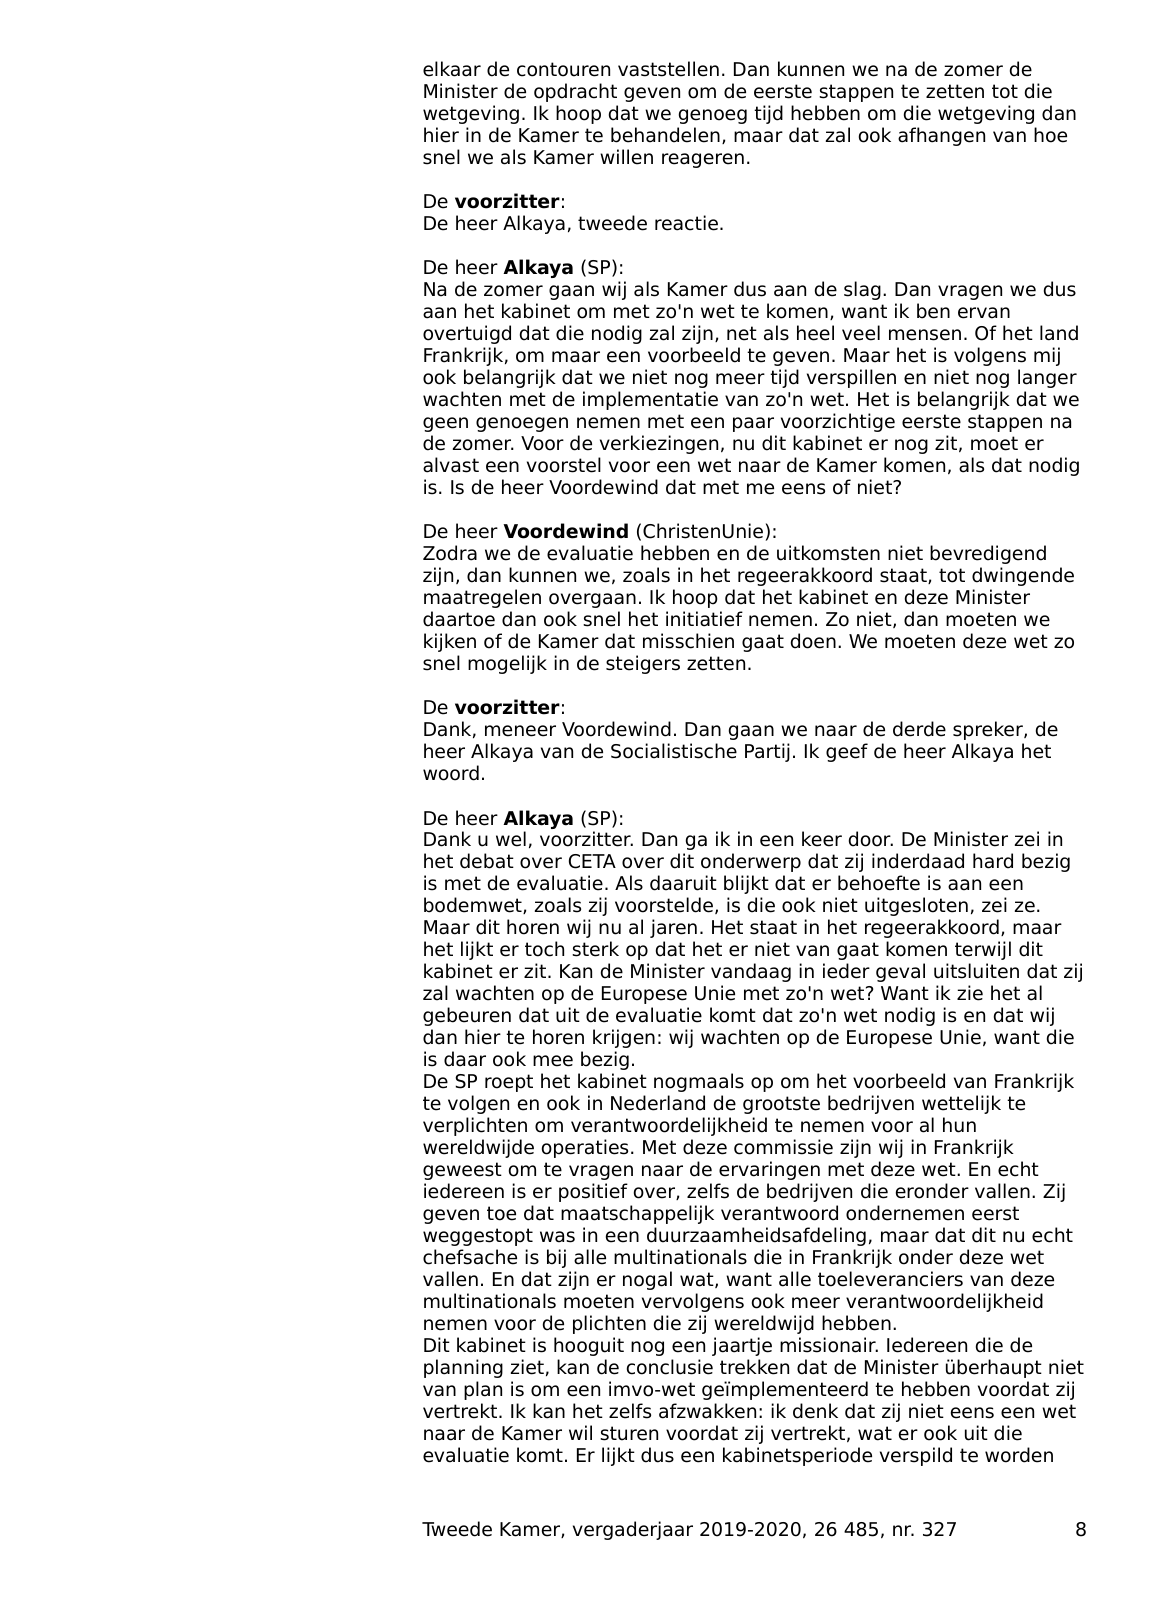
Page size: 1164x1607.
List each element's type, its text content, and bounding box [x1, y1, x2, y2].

text Zodra we de evaluatie hebben en de uitkomsten niet bevredigend zijn, dan kunnen we, zoals in het regeerakkoord staat, tot dwingende maatregelen overgaan. Ik hoop dat het kabinet en deze Minister daartoe dan ook snel het initiatief nemen. Zo niet, dan moeten we kijken of de Kamer dat misschien gaat doen. We moeten deze wet zo snel mogelijk in de steigers zetten. [422, 543, 1087, 675]
text Dank u wel, voorzitter. Dan ga ik in een keer door. De Minister zei in het debat over CETA over dit onderwerp dat zij inderdaad hard bezig is met de evaluatie. Als daaruit blijkt dat er behoefte is aan een bodemwet, zoals zij voorstelde, is die ook niet uitgesloten, zei ze. Maar dit horen wij nu al jaren. Het staat in het regeerakkoord, maar het lijkt er toch sterk op dat het er niet van gaat komen terwijl dit kabinet er zit. Kan de Minister vandaag in ieder geval uitsluiten dat zij zal wachten op de Europese Unie met zo'n wet? Want ik zie het al gebeuren dat uit de evaluatie komt dat zo'n wet nodig is en dat wij dan hier te horen krijgen: wij wachten op de Europese Unie, want die is daar ook mee bezig. [422, 829, 1087, 1071]
text De voorzitter: [422, 697, 1087, 719]
text De heer Alkaya (SP): [422, 257, 1087, 279]
text elkaar de contouren vaststellen. Dan kunnen we na de zomer de Minister de opdracht geven om de eerste stappen te zetten tot die wetgeving. Ik hoop dat we genoeg tijd hebben om die wetgeving dan hier in de Kamer te behandelen, maar dat zal ook afhangen van hoe snel we als Kamer willen reageren. [422, 59, 1087, 169]
text De SP roept het kabinet nogmaals op om het voorbeeld van Frankrijk te volgen en ook in Nederland de grootste bedrijven wettelijk te verplichten om verantwoordelijkheid te nemen voor al hun wereldwijde operaties. Met deze commissie zijn wij in Frankrijk geweest om te vragen naar de ervaringen met deze wet. En echt iedereen is er positief over, zelfs de bedrijven die eronder vallen. Zij geven toe dat maatschappelijk verantwoord ondernemen eerst weggestopt was in een duurzaamheidsafdeling, maar dat dit nu echt chefsache is bij alle multinationals die in Frankrijk onder deze wet vallen. En dat zijn er nogal wat, want alle toeleveranciers van deze multinationals moeten vervolgens ook meer verantwoordelijkheid nemen voor de plichten die zij wereldwijd hebben. [422, 1071, 1087, 1335]
text De voorzitter: [422, 191, 1087, 213]
text De heer Alkaya (SP): [422, 807, 1087, 829]
text De heer Alkaya, tweede reactie. [422, 213, 1087, 235]
text Dit kabinet is hooguit nog een jaartje missionair. Iedereen die de planning ziet, kan de conclusie trekken dat de Minister überhaupt niet van plan is om een imvo-wet geïmplementeerd te hebben voordat zij vertrekt. Ik kan het zelfs afzwakken: ik denk dat zij niet eens een wet naar de Kamer wil sturen voordat zij vertrekt, wat er ook uit die evaluatie komt. Er lijkt dus een kabinetsperiode verspild te worden [422, 1335, 1087, 1467]
text Na de zomer gaan wij als Kamer dus aan de slag. Dan vragen we dus aan het kabinet om met zo'n wet te komen, want ik ben ervan overtuigd dat die nodig zal zijn, net als heel veel mensen. Of het land Frankrijk, om maar een voorbeeld te geven. Maar het is volgens mij ook belangrijk dat we niet nog meer tijd verspillen en niet nog langer wachten met de implementatie van zo'n wet. Het is belangrijk dat we geen genoegen nemen met een paar voorzichtige eerste stappen na de zomer. Voor de verkiezingen, nu dit kabinet er nog zit, moet er alvast een voorstel voor een wet naar de Kamer komen, als dat nodig is. Is de heer Voordewind dat met me eens of niet? [422, 279, 1087, 499]
text Dank, meneer Voordewind. Dan gaan we naar de derde spreker, de heer Alkaya van de Socialistische Partij. Ik geef de heer Alkaya het woord. [422, 719, 1087, 785]
text De heer Voordewind (ChristenUnie): [422, 521, 1087, 543]
